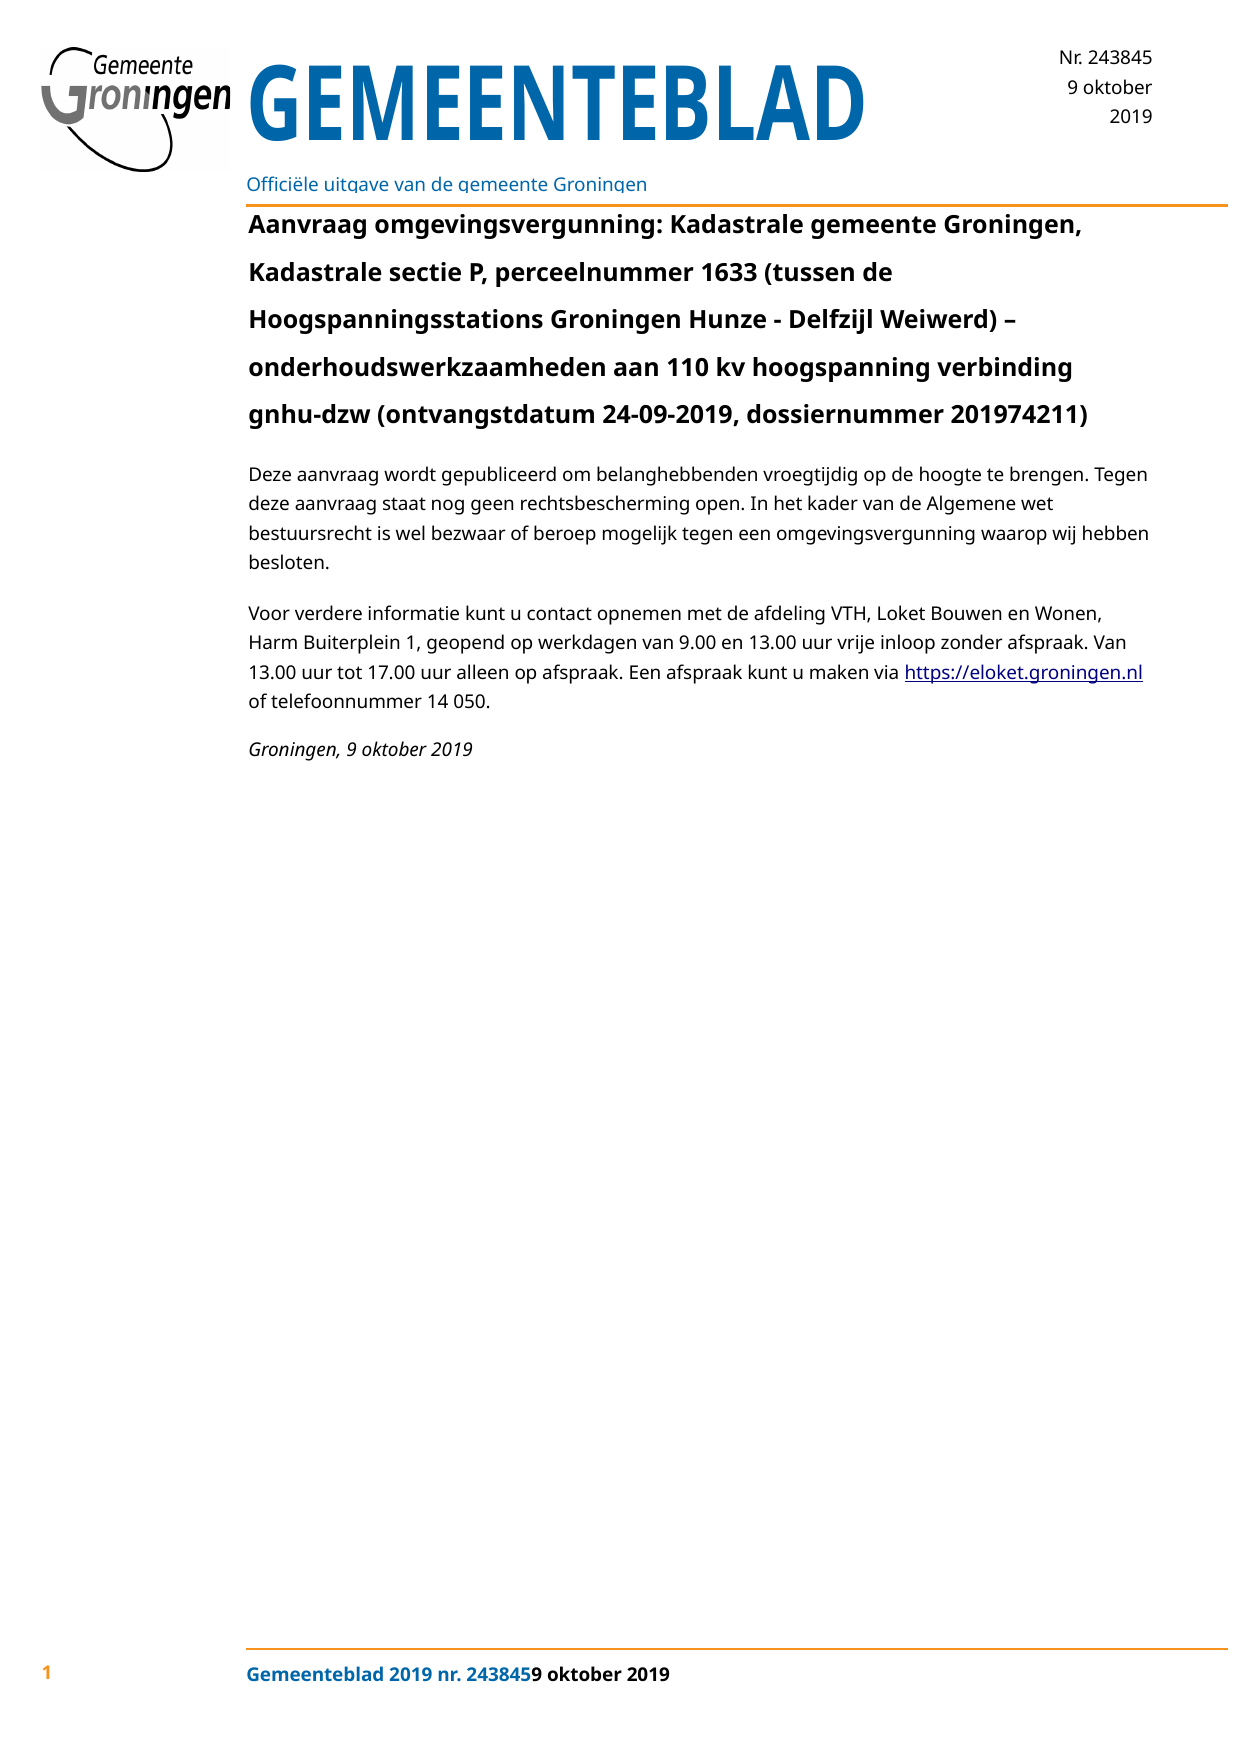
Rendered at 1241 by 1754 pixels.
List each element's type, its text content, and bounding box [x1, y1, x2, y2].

text Groningen, 9 oktober 2019 [248, 736, 1152, 762]
text Deze aanvraag wordt gepubliceerd om belanghebbenden vroegtijdig op de hoogte te brengen. Tegen deze aanvraag staat nog geen rechtsbescherming open. In het kader van de Algemene wet bestuursrecht is wel bezwaar of beroep mogelijk tegen een omgevingsvergunning waarop wij hebben besloten. [248, 461, 1152, 575]
picture [41, 47, 231, 172]
text Aanvraag omgevingsvergunning: Kadastrale gemeente Groningen, Kadastrale sectie P, perceelnummer 1633 (tussen de Hoogspanningsstations Groningen Hunze - Delfzijl Weiwerd) – onderhoudswerkzaamheden aan 110 kv hoogspanning verbinding gnhu-dzw (ontvangstdatum 24-09-2019, dossiernummer 201974211) [248, 207, 1152, 431]
text Voor verdere informatie kunt u contact opnemen met de afdeling VTH, Loket Bouwen en Wonen, Harm Buiterplein 1, geopend op werkdagen van 9.00 en 13.00 uur vrije inloop zonder afspraak. Van 13.00 uur tot 17.00 uur alleen op afspraak. Een afspraak kunt u maken via https://eloket.groningen.nl of telefoonnummer 14 050. [248, 600, 1152, 714]
